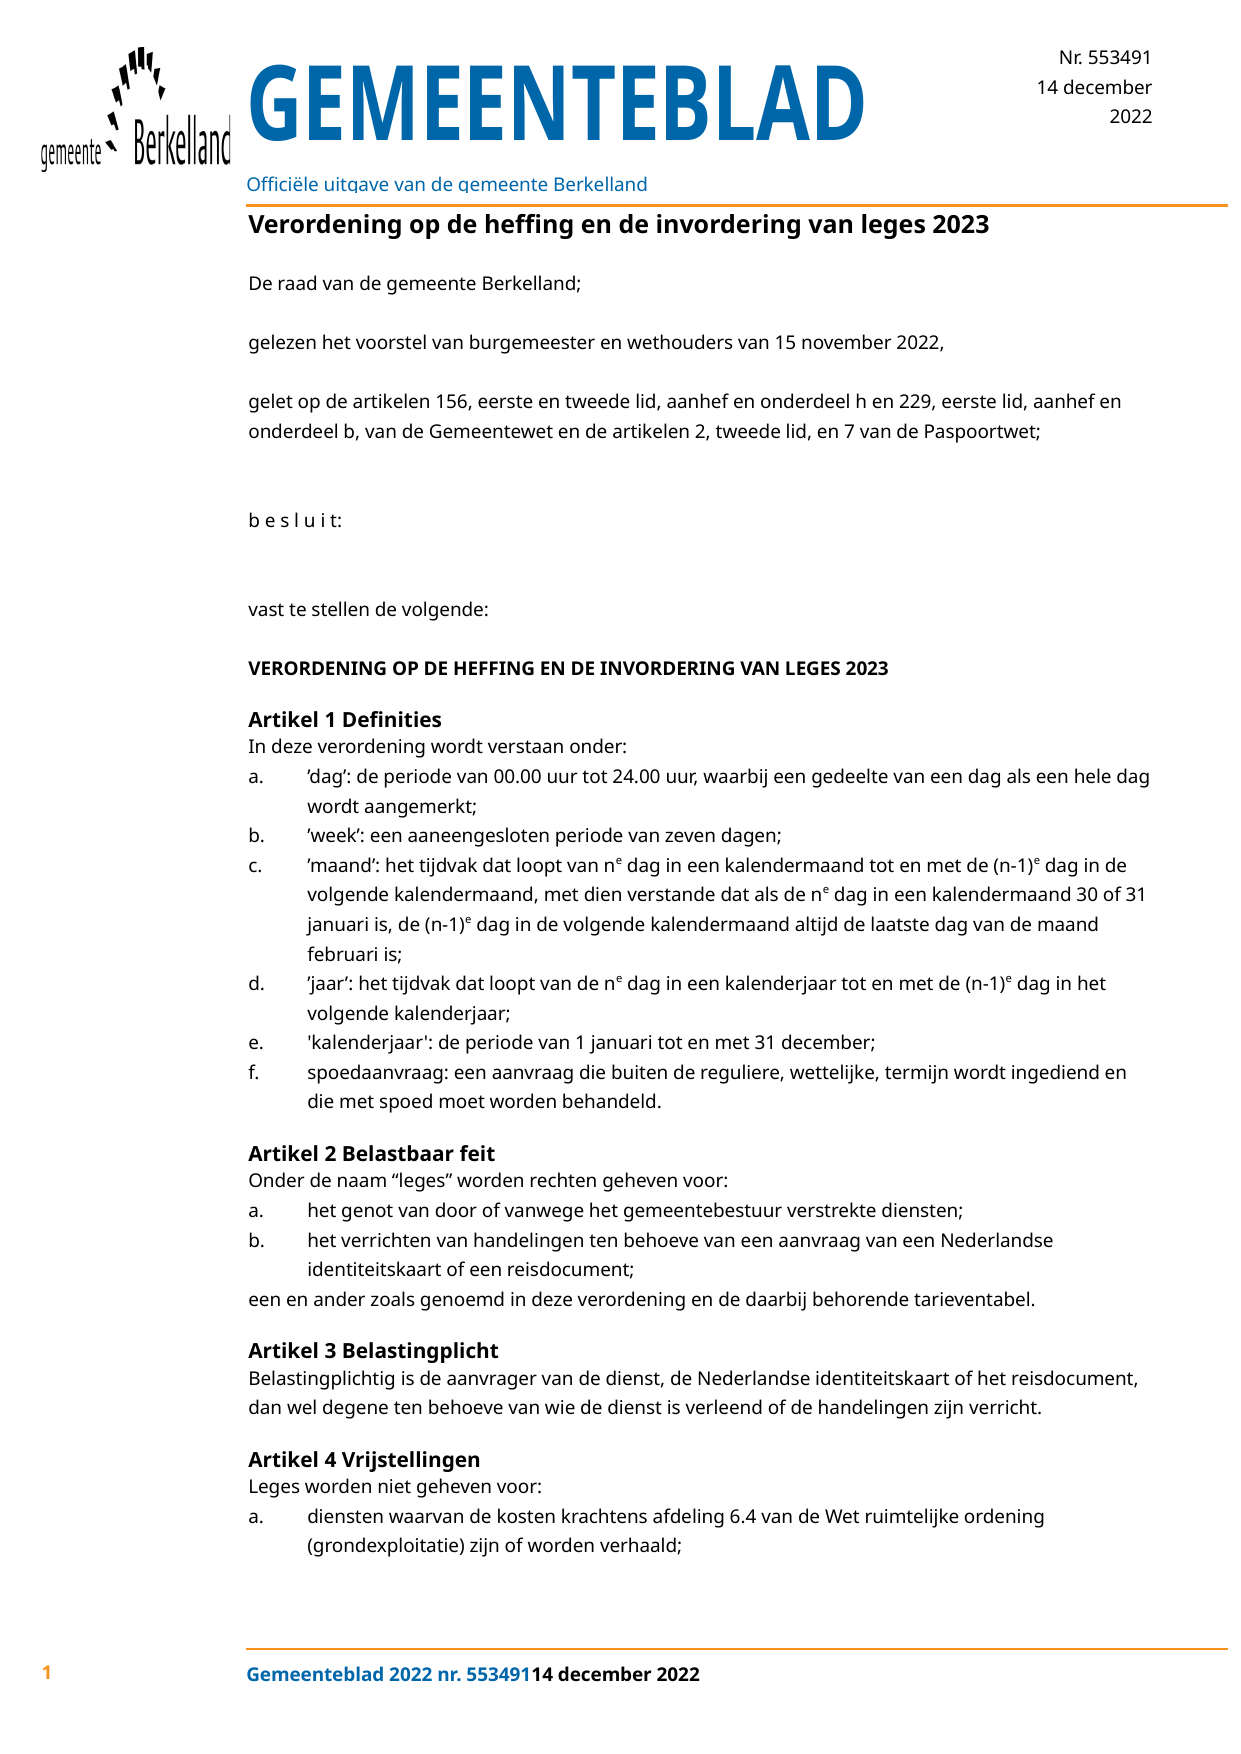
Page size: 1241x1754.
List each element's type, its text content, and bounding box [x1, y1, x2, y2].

list ’dag’: de periode van 00.00 uur tot 24.00 uur, waarbij een gedeelte van een dag als een hele dag wordt aangemerkt; [248, 763, 1152, 819]
text gelezen het voorstel van burgemeester en wethouders van 15 november 2022, [248, 329, 1152, 355]
text gelet op de artikelen 156, eerste en tweede lid, aanhef en onderdeel h en 229, eerste lid, aanhef en onderdeel b, van de Gemeentewet en de artikelen 2, tweede lid, en 7 van de Paspoortwet; [248, 389, 1152, 444]
list het verrichten van handelingen ten behoeve van een aanvraag van een Nederlandse identiteitskaart of een reisdocument; [248, 1227, 1152, 1282]
text Leges worden niet geheven voor: [248, 1473, 1152, 1499]
text Artikel 3 Belastingplicht [248, 1336, 1152, 1365]
text Artikel 4 Vrijstellingen [248, 1445, 1152, 1473]
text vast te stellen de volgende: [248, 596, 1152, 621]
list 'kalenderjaar': de periode van 1 januari tot en met 31 december; [248, 1029, 1152, 1055]
list spoedaanvraag: een aanvraag die buiten de reguliere, wettelijke, termijn wordt ingediend en die met spoed moet worden behandeld. [248, 1059, 1152, 1114]
text Verordening op de heffing en de invordering van leges 2023 [248, 207, 1152, 241]
text VERORDENING OP DE HEFFING EN DE INVORDERING VAN LEGES 2023 [248, 655, 1152, 681]
list ’maand’: het tijdvak dat loopt van ne dag in een kalendermaand tot en met de (n-1)e dag in de volgende kalendermaand, met dien verstande dat als de ne dag in een kalendermaand 30 of 31 januari is, de (n-1)e dag in de volgende kalendermaand altijd de laatste dag van de maand februari is; [248, 852, 1152, 967]
text De raad van de gemeente Berkelland; [248, 270, 1152, 296]
list ’week’: een aaneengesloten periode van zeven dagen; [248, 822, 1152, 848]
text Belastingplichtig is de aanvrager van de dienst, de Nederlandse identiteitskaart of het reisdocument, dan wel degene ten behoeve van wie de dienst is verleend of de handelingen zijn verricht. [248, 1365, 1152, 1420]
text Artikel 1 Definities [248, 705, 1152, 734]
list diensten waarvan de kosten krachtens afdeling 6.4 van de Wet ruimtelijke ordening (grondexploitatie) zijn of worden verhaald; [248, 1503, 1152, 1558]
text b e s l u i t: [248, 507, 1152, 533]
picture [41, 47, 231, 172]
list ’jaar’: het tijdvak dat loopt van de ne dag in een kalenderjaar tot en met de (n-1)e dag in het volgende kalenderjaar; [248, 970, 1152, 1026]
text Artikel 2 Belastbaar feit [248, 1139, 1152, 1168]
text een en ander zoals genoemd in deze verordening en de daarbij behorende tarieventabel. [248, 1286, 1152, 1312]
text Onder de naam “leges” worden rechten geheven voor: [248, 1168, 1152, 1193]
text In deze verordening wordt verstaan onder: [248, 734, 1152, 759]
list het genot van door of vanwege het gemeentebestuur verstrekte diensten; [248, 1197, 1152, 1223]
